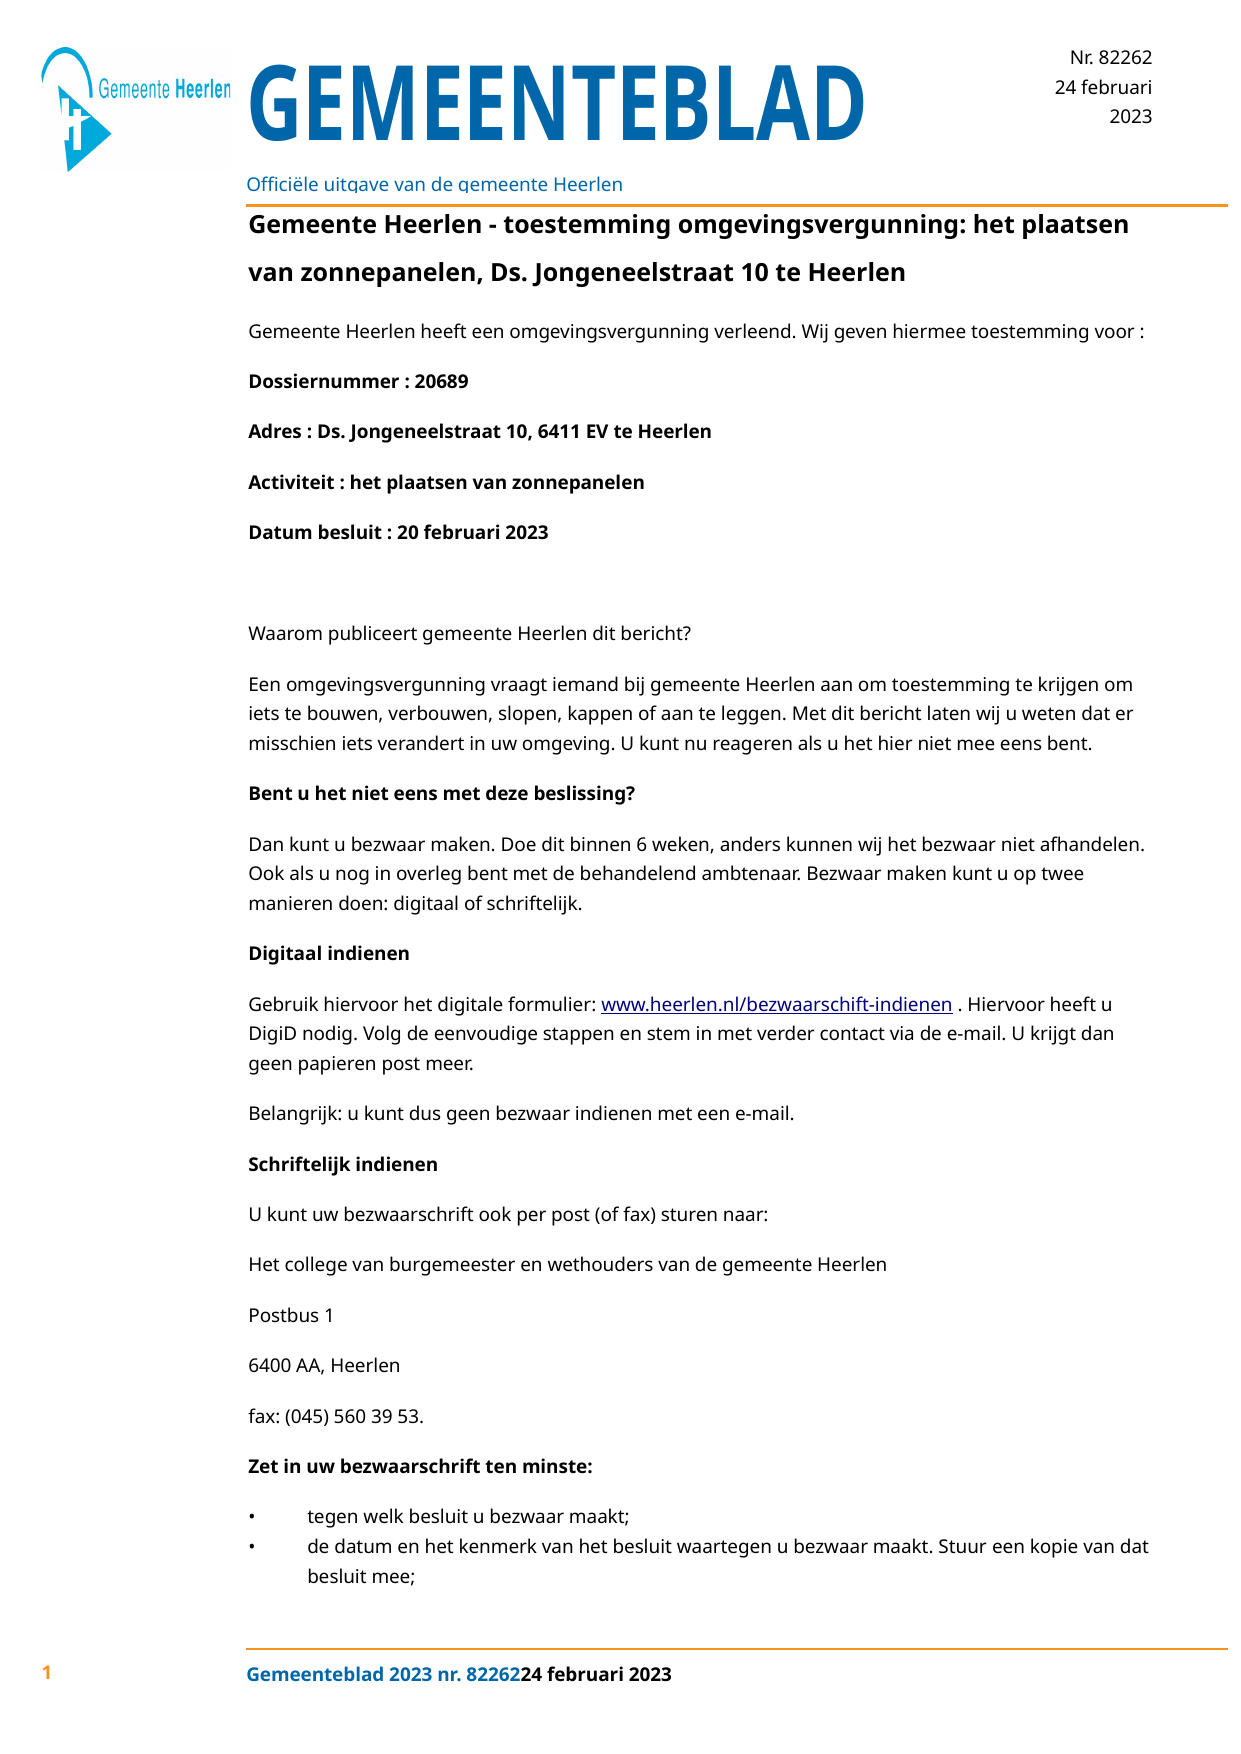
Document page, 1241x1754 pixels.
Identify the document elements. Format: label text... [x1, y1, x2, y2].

text Schriftelijk indienen [248, 1151, 1152, 1177]
text Adres : Ds. Jongeneelstraat 10, 6411 EV te Heerlen [248, 419, 1152, 444]
picture [41, 47, 231, 172]
text 6400 AA, Heerlen [248, 1352, 1152, 1378]
text U kunt uw bezwaarschrift ook per post (of fax) sturen naar: [248, 1201, 1152, 1227]
text Zet in uw bezwaarschrift ten minste: [248, 1453, 1152, 1479]
text fax: (045) 560 39 53. [248, 1403, 1152, 1429]
list tegen welk besluit u bezwaar maakt; [248, 1504, 1152, 1529]
text Waarom publiceert gemeente Heerlen dit bericht? [248, 620, 1152, 646]
text Digitaal indienen [248, 940, 1152, 966]
text Activiteit : het plaatsen van zonnepanelen [248, 469, 1152, 495]
text Postbus 1 [248, 1302, 1152, 1328]
text Het college van burgemeester en wethouders van de gemeente Heerlen [248, 1252, 1152, 1277]
text Gemeente Heerlen heeft een omgevingsvergunning verleend. Wij geven hiermee toestemming voor : [248, 318, 1152, 344]
text Gebruik hiervoor het digitale formulier: www.heerlen.nl/bezwaarschift-indienen . Hiervoor heeft u DigiD nodig. Volg de eenvoudige stappen en stem in met verder contact via de e-mail. U krijgt dan geen papieren post meer. [248, 991, 1152, 1076]
text Een omgevingsvergunning vraagt iemand bij gemeente Heerlen aan om toestemming te krijgen om iets te bouwen, verbouwen, slopen, kappen of aan te leggen. Met dit bericht laten wij u weten dat er misschien iets verandert in uw omgeving. U kunt nu reageren als u het hier niet mee eens bent. [248, 671, 1152, 756]
picture [41, 47, 59, 70]
text Dossiernummer : 20689 [248, 368, 1152, 394]
text Bent u het niet eens met deze beslissing? [248, 780, 1152, 806]
text Gemeente Heerlen - toestemming omgevingsvergunning: het plaatsen van zonnepanelen, Ds. Jongeneelstraat 10 te Heerlen [248, 207, 1152, 288]
text Belangrijk: u kunt dus geen bezwaar indienen met een e-mail. [248, 1100, 1152, 1126]
list de datum en het kenmerk van het besluit waartegen u bezwaar maakt. Stuur een kopie van dat besluit mee; [248, 1533, 1152, 1589]
text Datum besluit : 20 februari 2023 [248, 519, 1152, 545]
text Dan kunt u bezwaar maken. Doe dit binnen 6 weken, anders kunnen wij het bezwaar niet afhandelen. Ook als u nog in overleg bent met de behandelend ambtenaar. Bezwaar maken kunt u op twee manieren doen: digitaal of schriftelijk. [248, 831, 1152, 916]
